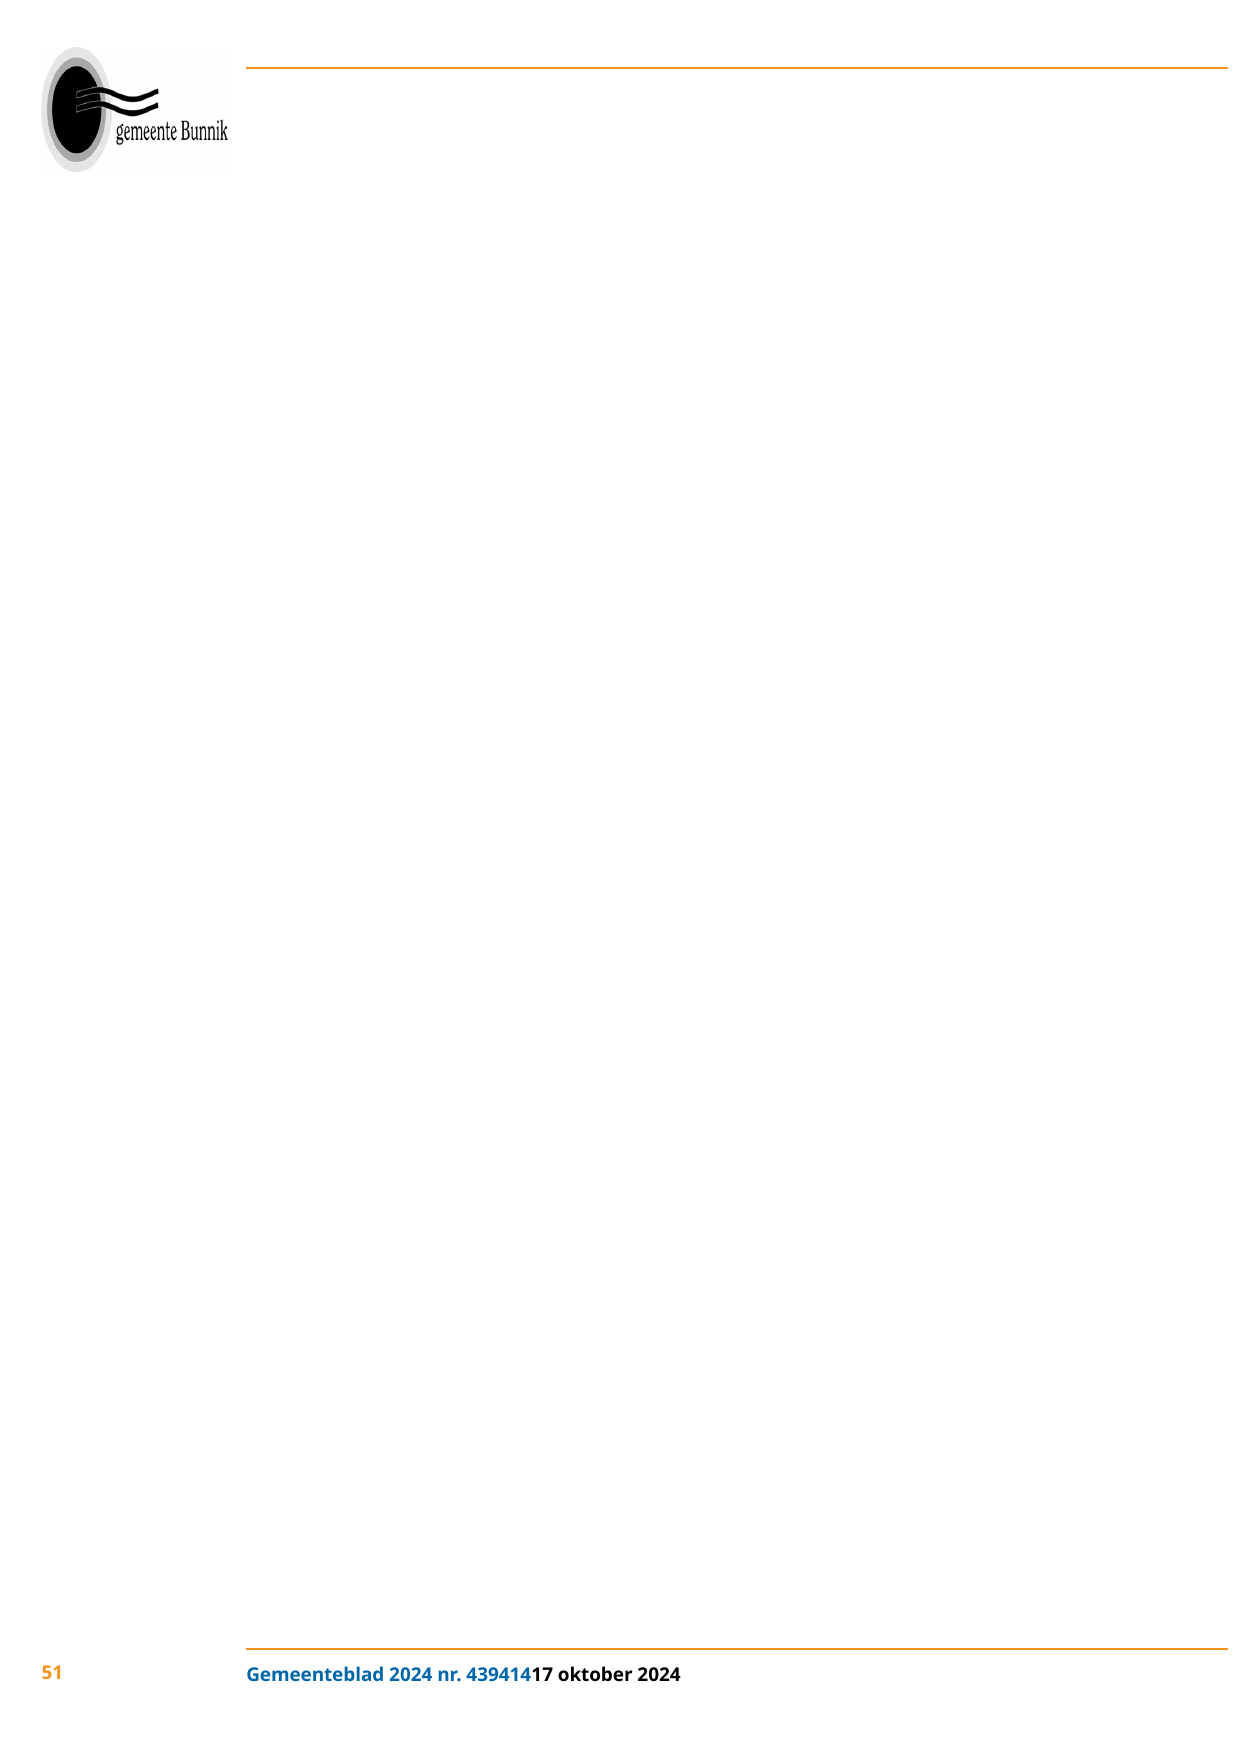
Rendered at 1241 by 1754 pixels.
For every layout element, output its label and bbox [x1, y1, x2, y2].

picture [41, 47, 231, 172]
